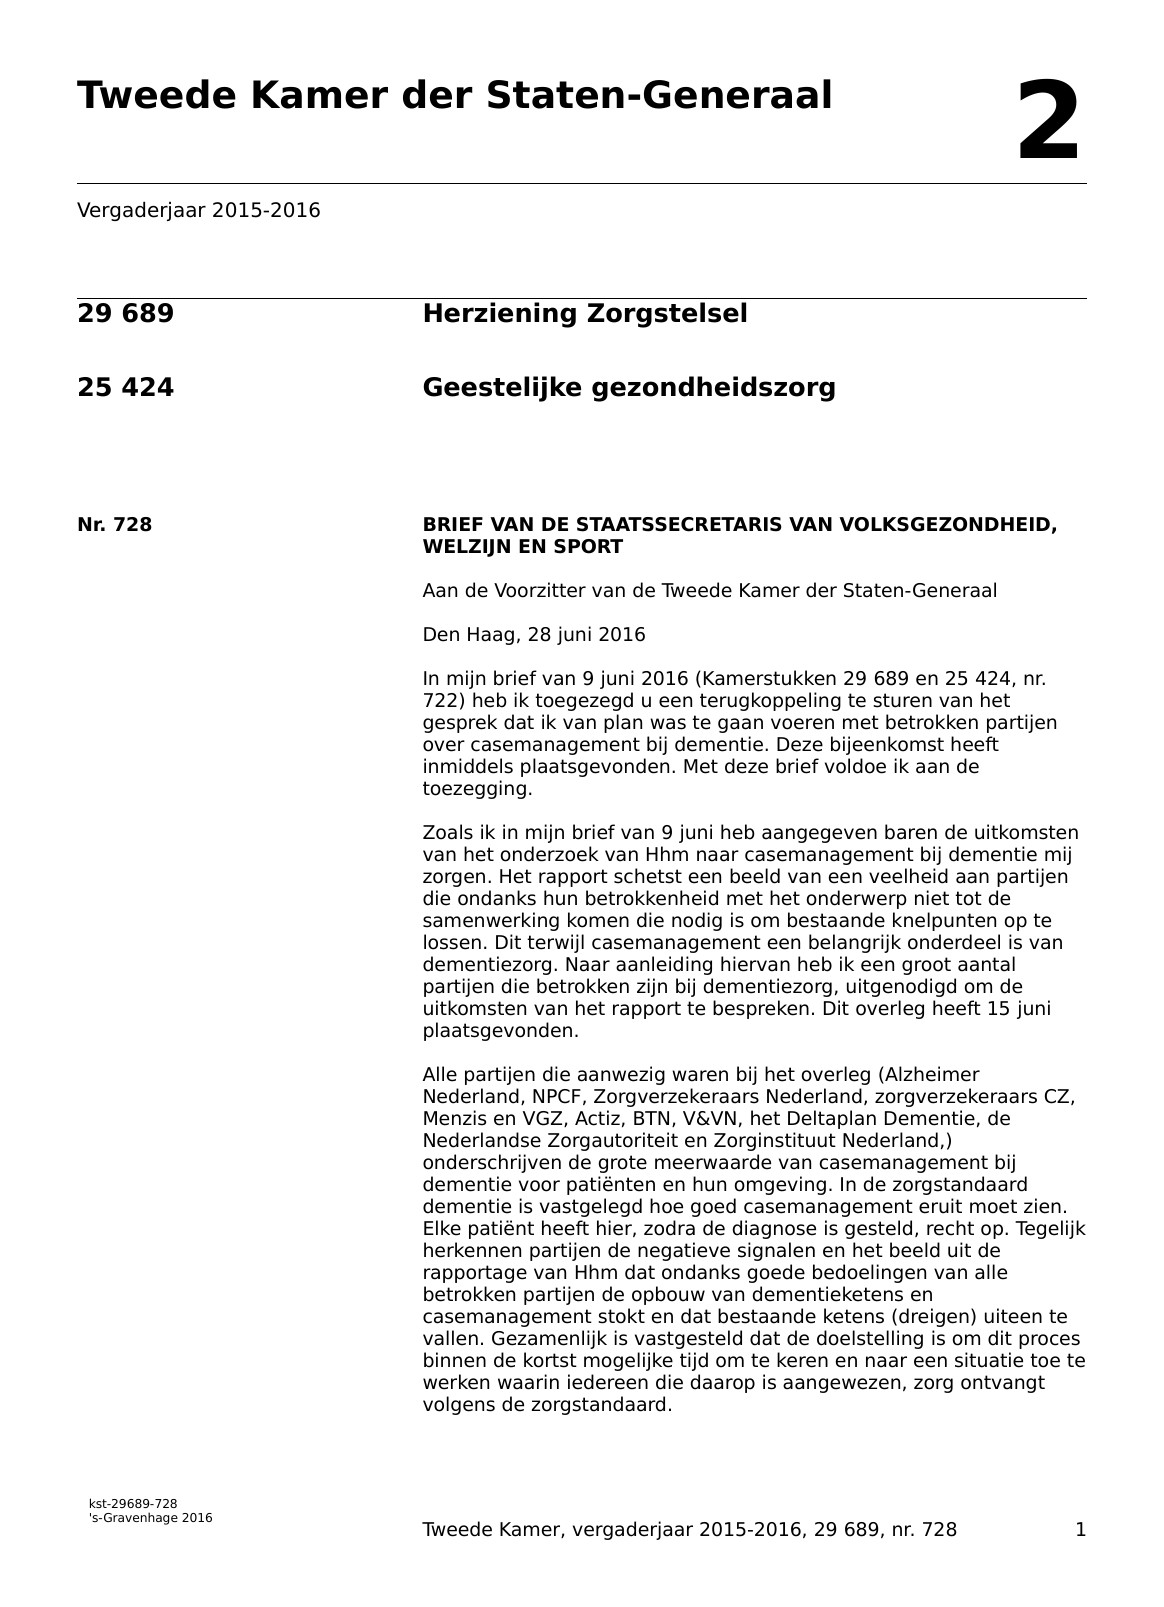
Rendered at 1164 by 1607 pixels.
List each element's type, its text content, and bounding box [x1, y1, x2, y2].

table_cell Vergaderjaar 2015-2016 [77, 184, 1087, 298]
text 's-Gravenhage 2016 [88, 1511, 323, 1525]
subtitle 29 689 Herziening Zorgstelsel [77, 299, 1087, 329]
table_header 2 [886, 59, 1087, 183]
text Alle partijen die aanwezig waren bij het overleg (Alzheimer Nederland, NPCF, Zorgverzekeraars Nederland, zorgverzekeraars CZ, Menzis en VGZ, Actiz, BTN, V&VN, het Deltaplan Dementie, de Nederlandse Zorgautoriteit en Zorginstituut Nederland,) onderschrijven de grote meerwaarde van casemanagement bij dementie voor patiënten en hun omgeving. In de zorgstandaard dementie is vastgelegd hoe goed casemanagement eruit moet zien. Elke patiënt heeft hier, zodra de diagnose is gesteld, recht op. Tegelijk herkennen partijen de negatieve signalen en het beeld uit de rapportage van Hhm dat ondanks goede bedoelingen van alle betrokken partijen de opbouw van dementieketens en casemanagement stokt en dat bestaande ketens (dreigen) uiteen te vallen. Gezamenlijk is vastgesteld dat de doelstelling is om dit proces binnen de kortst mogelijke tijd om te keren en naar een situatie toe te werken waarin iedereen die daarop is aangewezen, zorg ontvangt volgens de zorgstandaard. [422, 1064, 1087, 1416]
text Aan de Voorzitter van de Tweede Kamer der Staten-Generaal [422, 580, 1087, 602]
text kst-29689-728 [88, 1497, 323, 1511]
subtitle 25 424 Geestelijke gezondheidszorg [77, 373, 1087, 403]
text In mijn brief van 9 juni 2016 (Kamerstukken 29 689 en 25 424, nr. 722) heb ik toegezegd u een terugkoppeling te sturen van het gesprek dat ik van plan was te gaan voeren met betrokken partijen over casemanagement bij dementie. Deze bijeenkomst heeft inmiddels plaatsgevonden. Met deze brief voldoe ik aan de toezegging. [422, 668, 1087, 800]
text Den Haag, 28 juni 2016 [422, 624, 1087, 646]
text Zoals ik in mijn brief van 9 juni heb aangegeven baren de uitkomsten van het onderzoek van Hhm naar casemanagement bij dementie mij zorgen. Het rapport schetst een beeld van een veelheid aan partijen die ondanks hun betrokkenheid met het onderwerp niet tot de samenwerking komen die nodig is om bestaande knelpunten op te lossen. Dit terwijl casemanagement een belangrijk onderdeel is van dementiezorg. Naar aanleiding hiervan heb ik een groot aantal partijen die betrokken zijn bij dementiezorg, uitgenodigd om de uitkomsten van het rapport te bespreken. Dit overleg heeft 15 juni plaatsgevonden. [422, 822, 1087, 1042]
subtitle Nr. 728 BRIEF VAN DE STAATSSECRETARIS VAN VOLKSGEZONDHEID, WELZIJN EN SPORT [77, 514, 1087, 558]
table_header Tweede Kamer der Staten-Generaal [77, 59, 886, 183]
